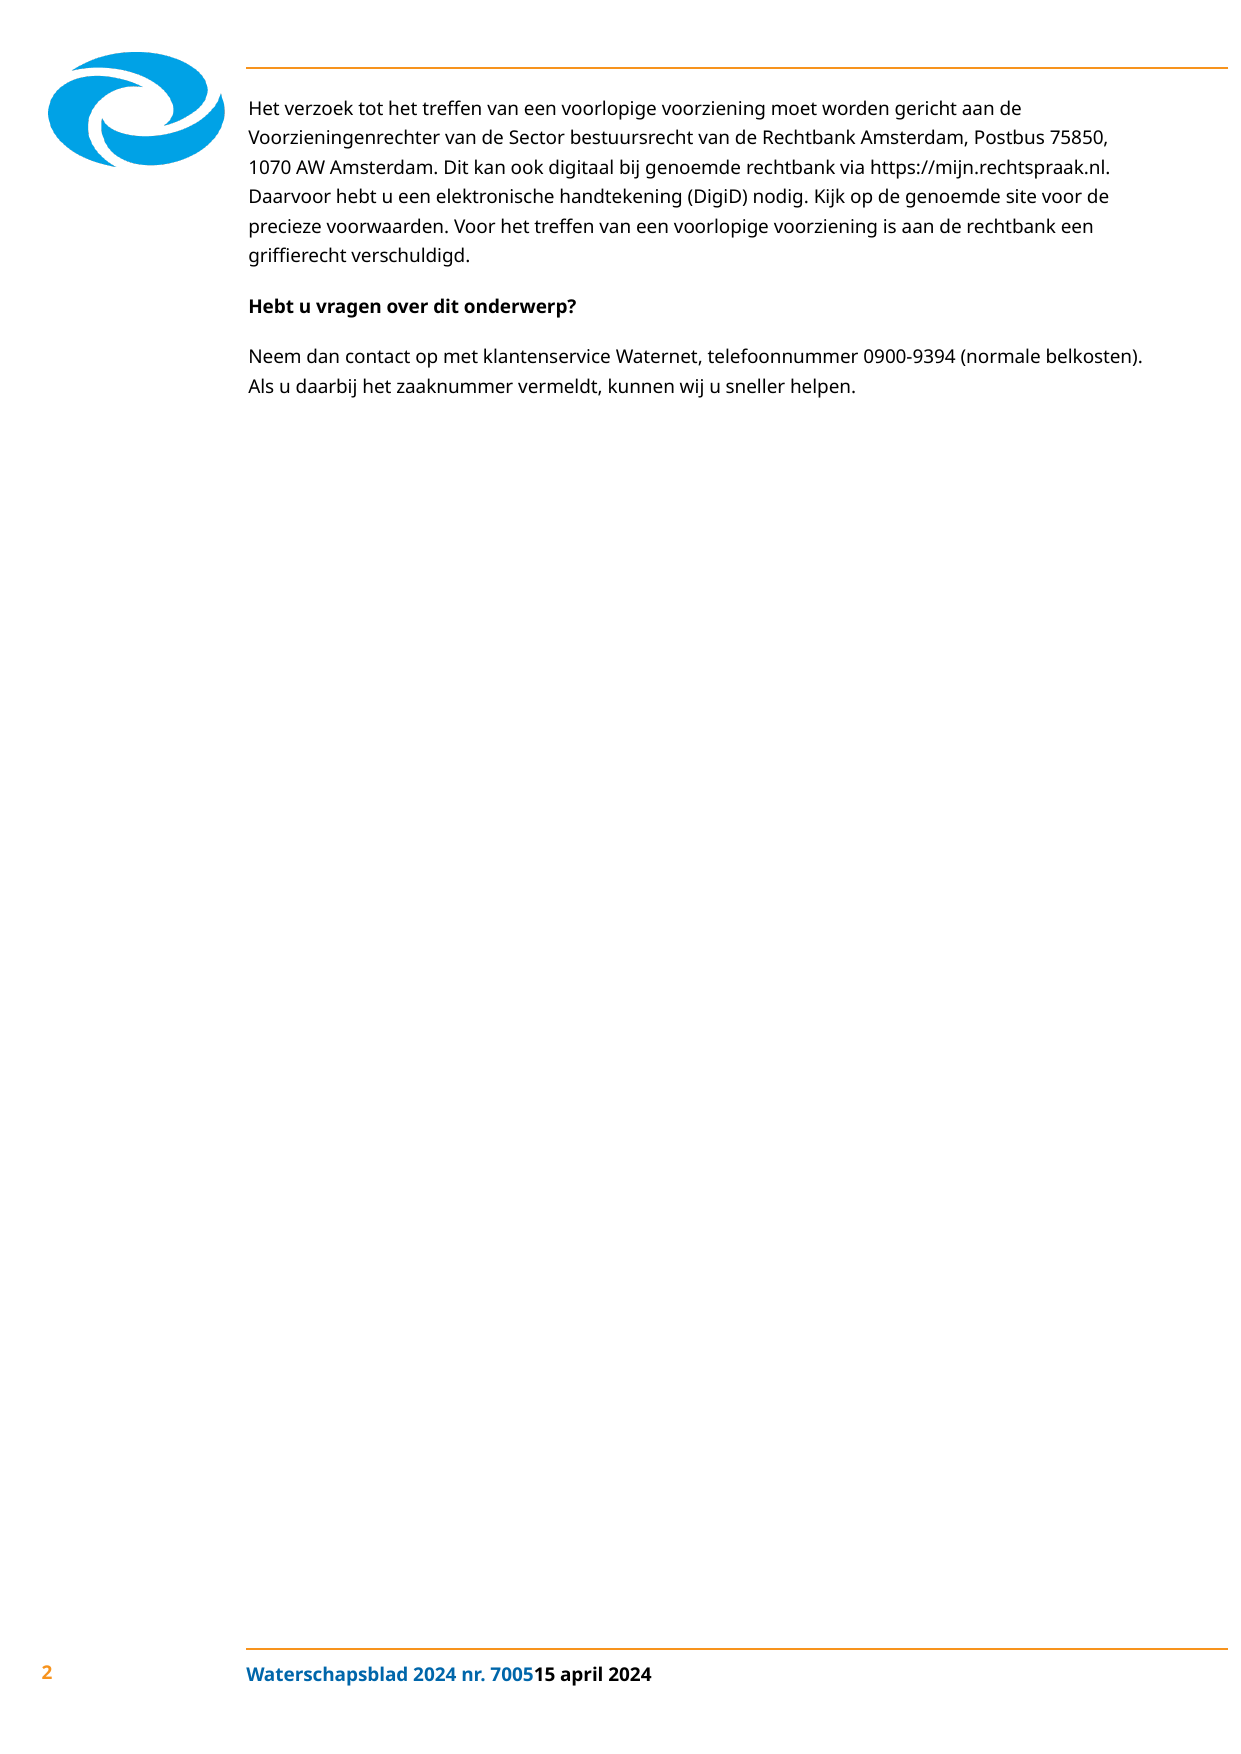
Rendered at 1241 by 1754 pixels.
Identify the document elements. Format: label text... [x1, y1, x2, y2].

text Het verzoek tot het treffen van een voorlopige voorziening moet worden gericht aan de Voorzieningenrechter van de Sector bestuursrecht van de Rechtbank Amsterdam, Postbus 75850, 1070 AW Amsterdam. Dit kan ook digitaal bij genoemde rechtbank via https://mijn.rechtspraak.nl. Daarvoor hebt u een elektronische handtekening (DigiD) nodig. Kijk op de genoemde site voor de precieze voorwaarden. Voor het treffen van een voorlopige voorziening is aan de rechtbank een griffierecht verschuldigd. [248, 95, 1152, 268]
text Neem dan contact op met klantenservice Waternet, telefoonnummer 0900-9394 (normale belkosten). Als u daarbij het zaaknummer vermeldt, kunnen wij u sneller helpen. [248, 343, 1152, 399]
picture [41, 47, 231, 172]
text Hebt u vragen over dit onderwerp? [248, 293, 1152, 319]
